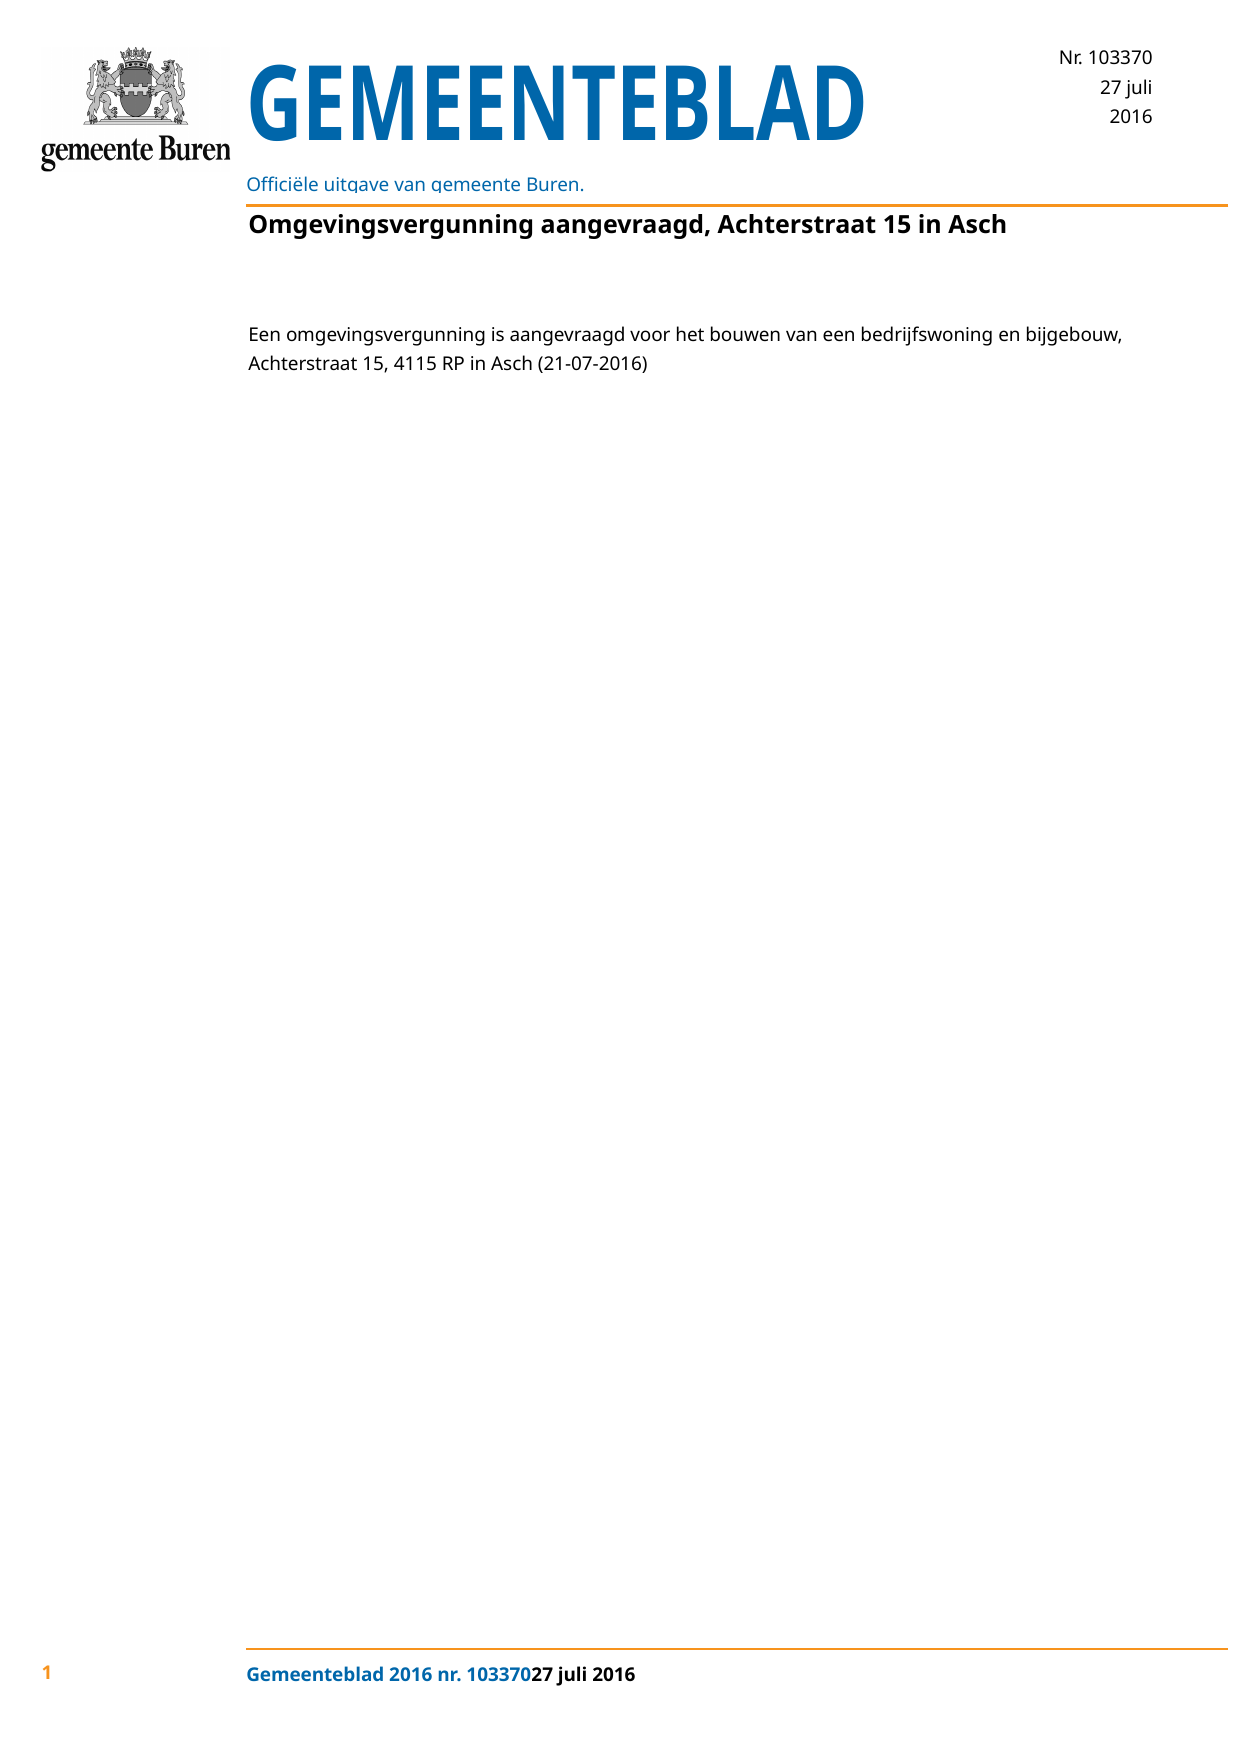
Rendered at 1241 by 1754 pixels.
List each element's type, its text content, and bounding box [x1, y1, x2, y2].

text Omgevingsvergunning aangevraagd, Achterstraat 15 in Asch [248, 207, 1152, 241]
picture [41, 47, 231, 172]
table_header Een omgevingsvergunning is aangevraagd voor het bouwen van een bedrijfswoning en bijgebouw, Achterstraat 15, 4115 RP in Asch (21-07-2016) [248, 321, 1152, 376]
